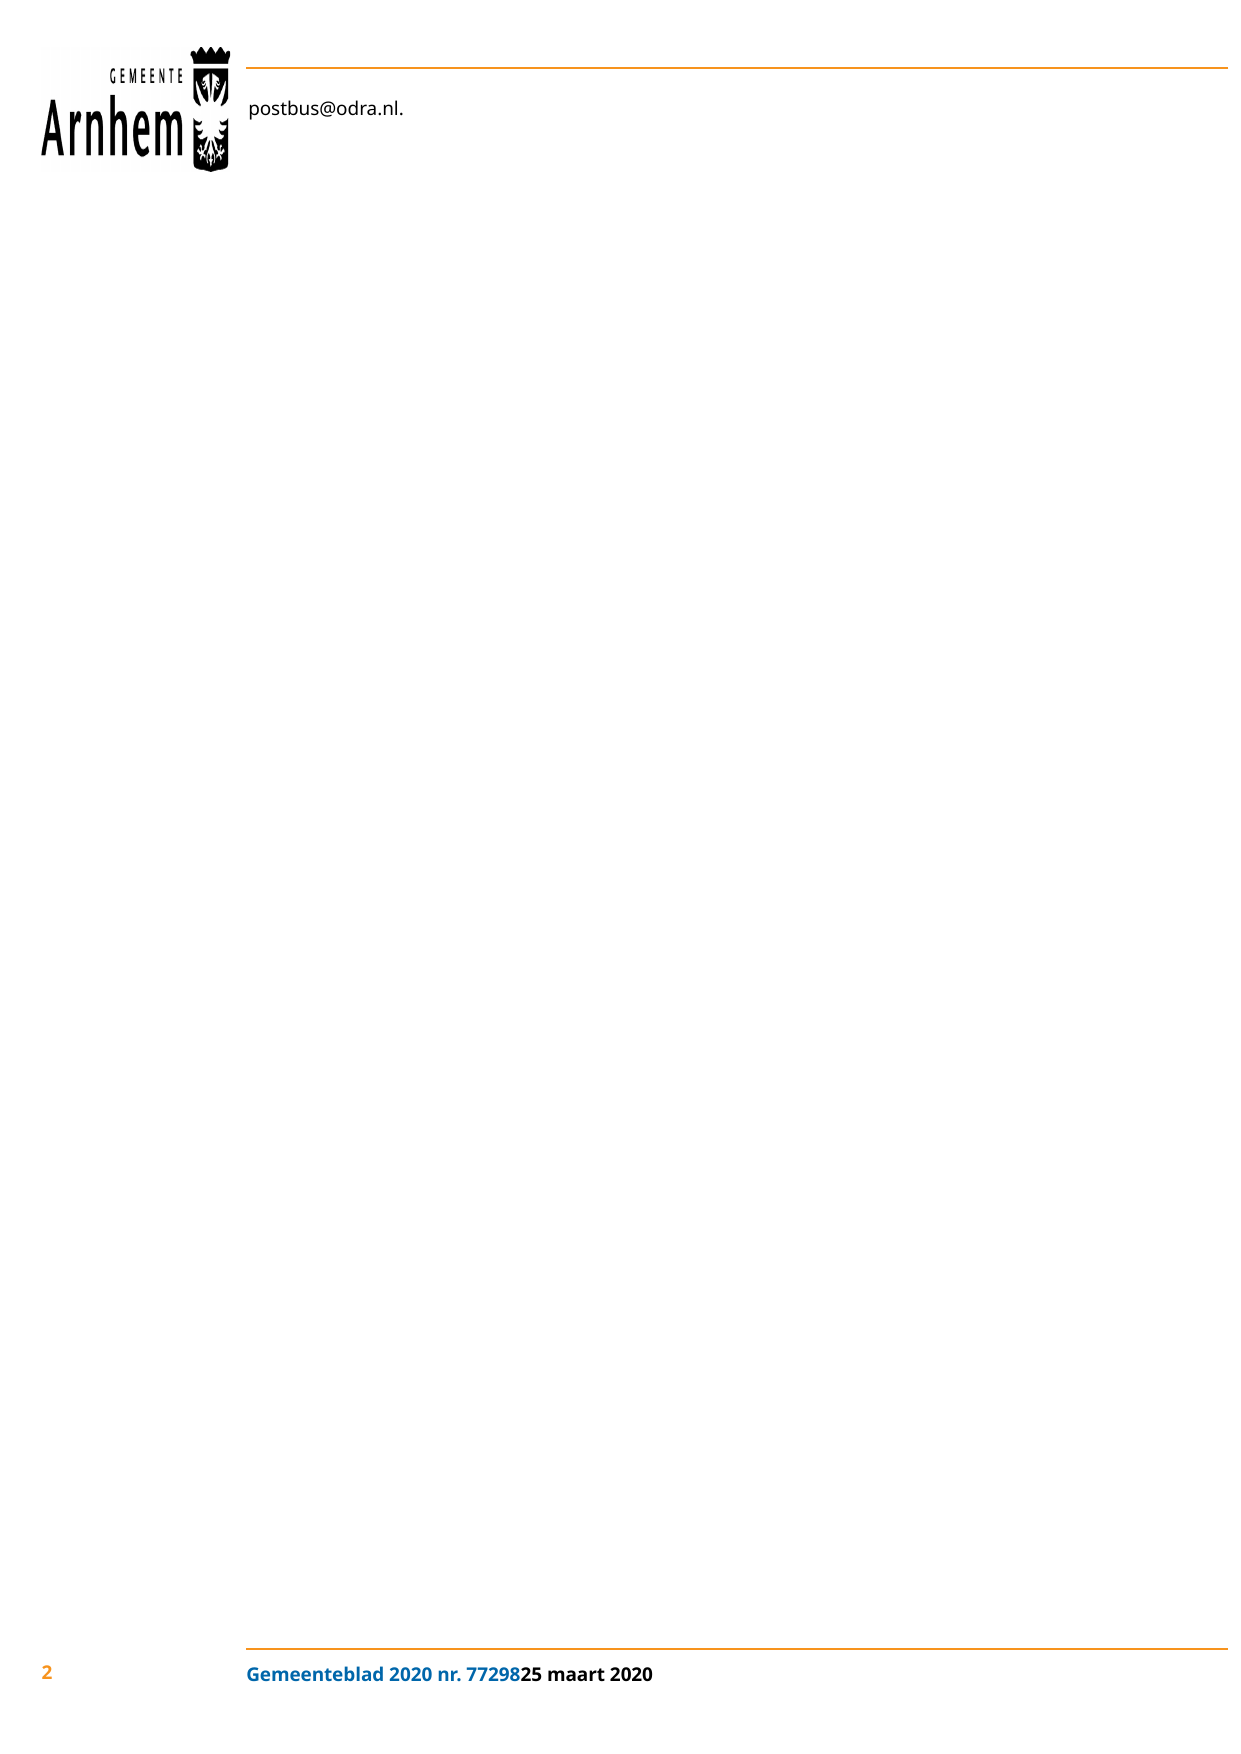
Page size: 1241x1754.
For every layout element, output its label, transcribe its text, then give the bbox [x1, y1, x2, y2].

picture [41, 47, 231, 172]
text postbus@odra.nl. [248, 95, 1152, 121]
